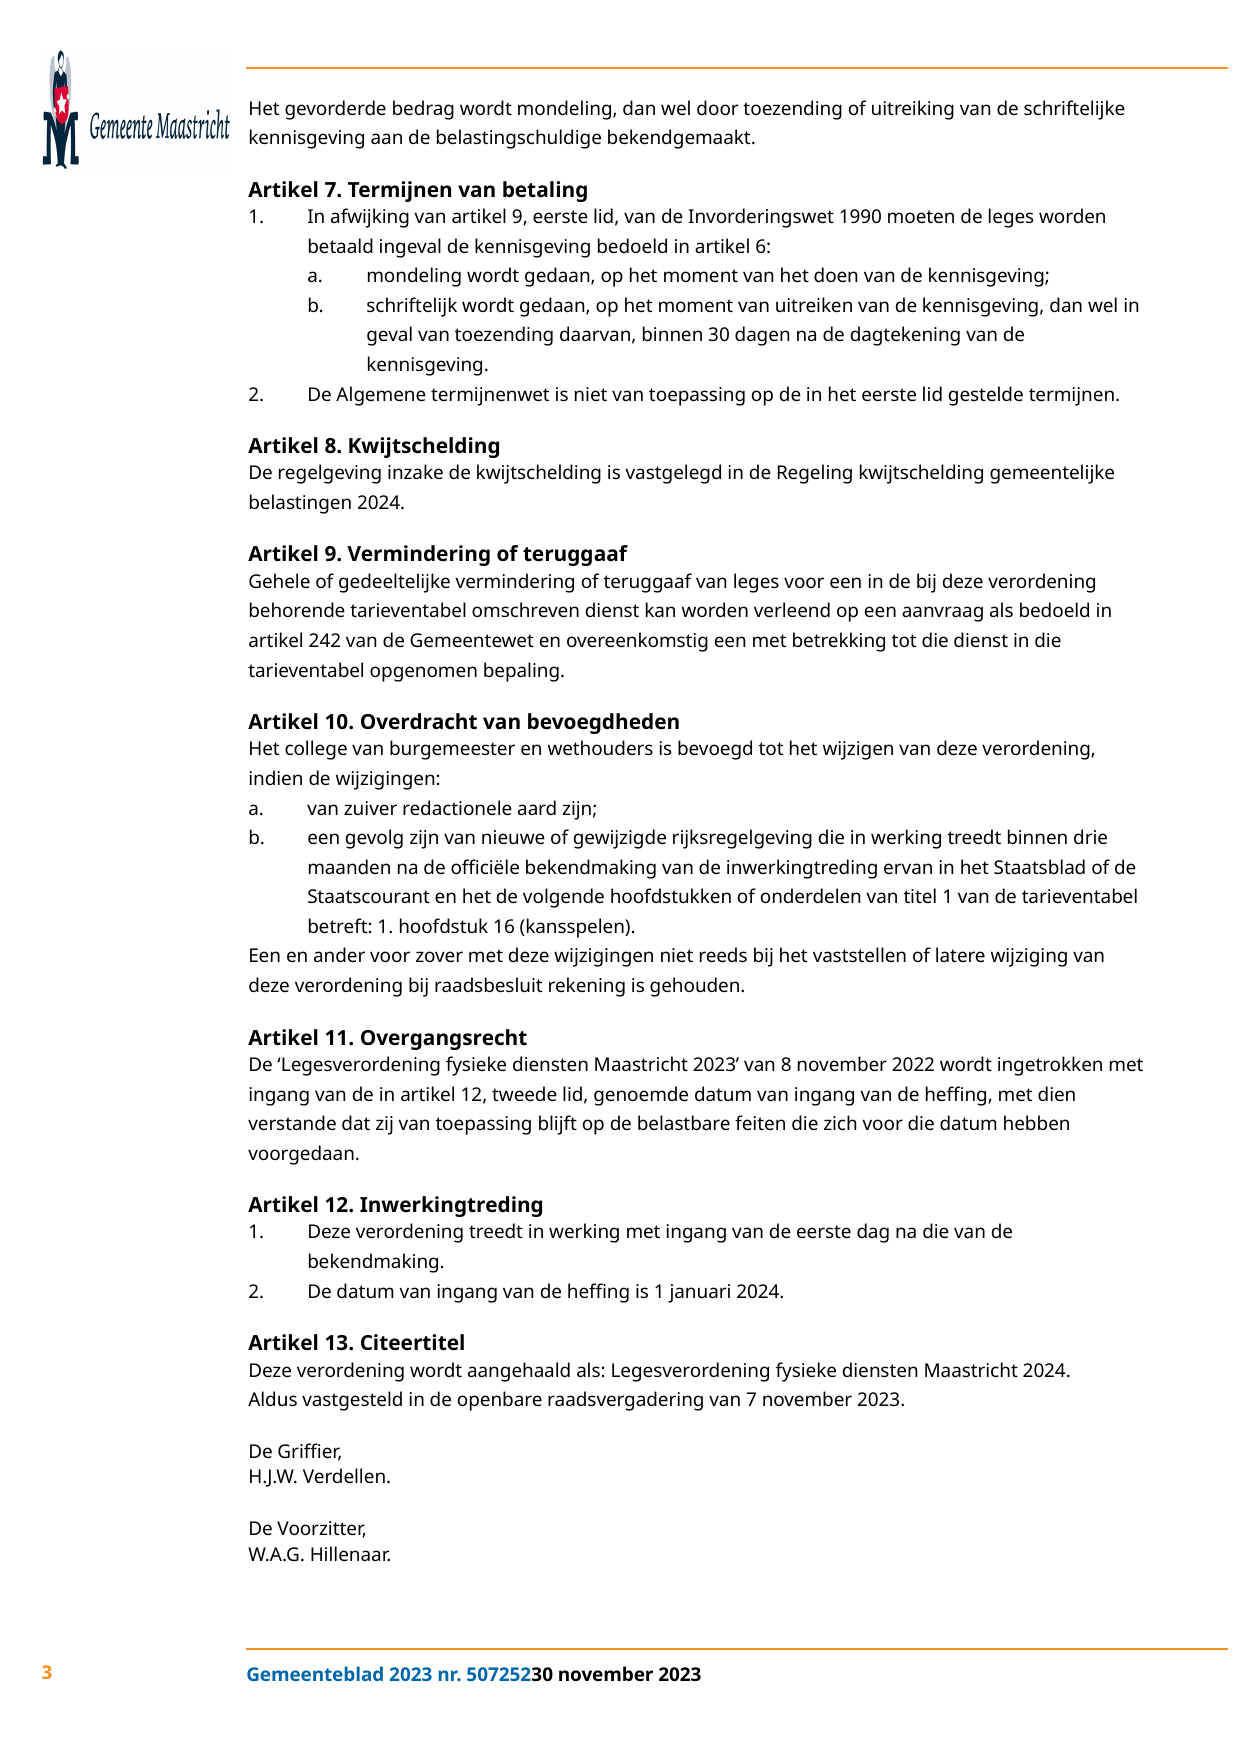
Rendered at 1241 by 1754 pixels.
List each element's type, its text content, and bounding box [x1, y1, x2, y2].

text De Griffier, [248, 1438, 1152, 1463]
text De regelgeving inzake de kwijtschelding is vastgelegd in de Regeling kwijtschelding gemeentelijke belastingen 2024. [248, 459, 1152, 515]
text H.J.W. Verdellen. [248, 1463, 1152, 1489]
text Artikel 8. Kwijtschelding [248, 431, 1152, 459]
list van zuiver redactionele aard zijn; [248, 795, 1152, 821]
text W.A.G. Hillenaar. [248, 1541, 1152, 1566]
text Deze verordening wordt aangehaald als: Legesverordening fysieke diensten Maastricht 2024. [248, 1357, 1152, 1382]
list De datum van ingang van de heffing is 1 januari 2024. [248, 1278, 1152, 1304]
text De ‘Legesverordening fysieke diensten Maastricht 2023’ van 8 november 2022 wordt ingetrokken met ingang van de in artikel 12, tweede lid, genoemde datum van ingang van de heffing, met dien verstande dat zij van toepassing blijft op de belastbare feiten die zich voor die datum hebben voorgedaan. [248, 1051, 1152, 1166]
text Het college van burgemeester en wethouders is bevoegd tot het wijzigen van deze verordening, indien de wijzigingen: [248, 736, 1152, 791]
text De Voorzitter, [248, 1515, 1152, 1541]
list schriftelijk wordt gedaan, op het moment van uitreiken van de kennisgeving, dan wel in geval van toezending daarvan, binnen 30 dagen na de dagtekening van de kennisgeving. [307, 292, 1152, 377]
list De Algemene termijnenwet is niet van toepassing op de in het eerste lid gestelde termijnen. [248, 381, 1152, 406]
text Artikel 12. Inwerkingtreding [248, 1190, 1152, 1219]
picture [41, 47, 231, 172]
text Artikel 10. Overdracht van bevoegdheden [248, 707, 1152, 736]
list Deze verordening treedt in werking met ingang van de eerste dag na die van de bekendmaking. [248, 1219, 1152, 1274]
list mondeling wordt gedaan, op het moment van het doen van de kennisgeving; [307, 262, 1152, 288]
text Aldus vastgesteld in de openbare raadsvergadering van 7 november 2023. [248, 1386, 1152, 1412]
list In afwijking van artikel 9, eerste lid, van de Invorderingswet 1990 moeten de leges worden betaald ingeval de kennisgeving bedoeld in artikel 6: [248, 203, 1152, 258]
text Artikel 9. Vermindering of teruggaaf [248, 539, 1152, 568]
list een gevolg zijn van nieuwe of gewijzigde rijksregelgeving die in werking treedt binnen drie maanden na de officiële bekendmaking van de inwerkingtreding ervan in het Staatsblad of de Staatscourant en het de volgende hoofdstukken of onderdelen van titel 1 van de tarieventabel betreft: 1. hoofdstuk 16 (kansspelen). [248, 824, 1152, 939]
text Artikel 13. Citeertitel [248, 1328, 1152, 1357]
text Gehele of gedeeltelijke vermindering of teruggaaf van leges voor een in de bij deze verordening behorende tarieventabel omschreven dienst kan worden verleend op een aanvraag als bedoeld in artikel 242 van de Gemeentewet en overeenkomstig een met betrekking tot die dienst in die tarieventabel opgenomen bepaling. [248, 568, 1152, 682]
text Het gevorderde bedrag wordt mondeling, dan wel door toezending of uitreiking van de schriftelijke kennisgeving aan de belastingschuldige bekendgemaakt. [248, 95, 1152, 150]
text Artikel 7. Termijnen van betaling [248, 175, 1152, 203]
text Artikel 11. Overgangsrecht [248, 1023, 1152, 1051]
text Een en ander voor zover met deze wijzigingen niet reeds bij het vaststellen of latere wijziging van deze verordening bij raadsbesluit rekening is gehouden. [248, 943, 1152, 998]
